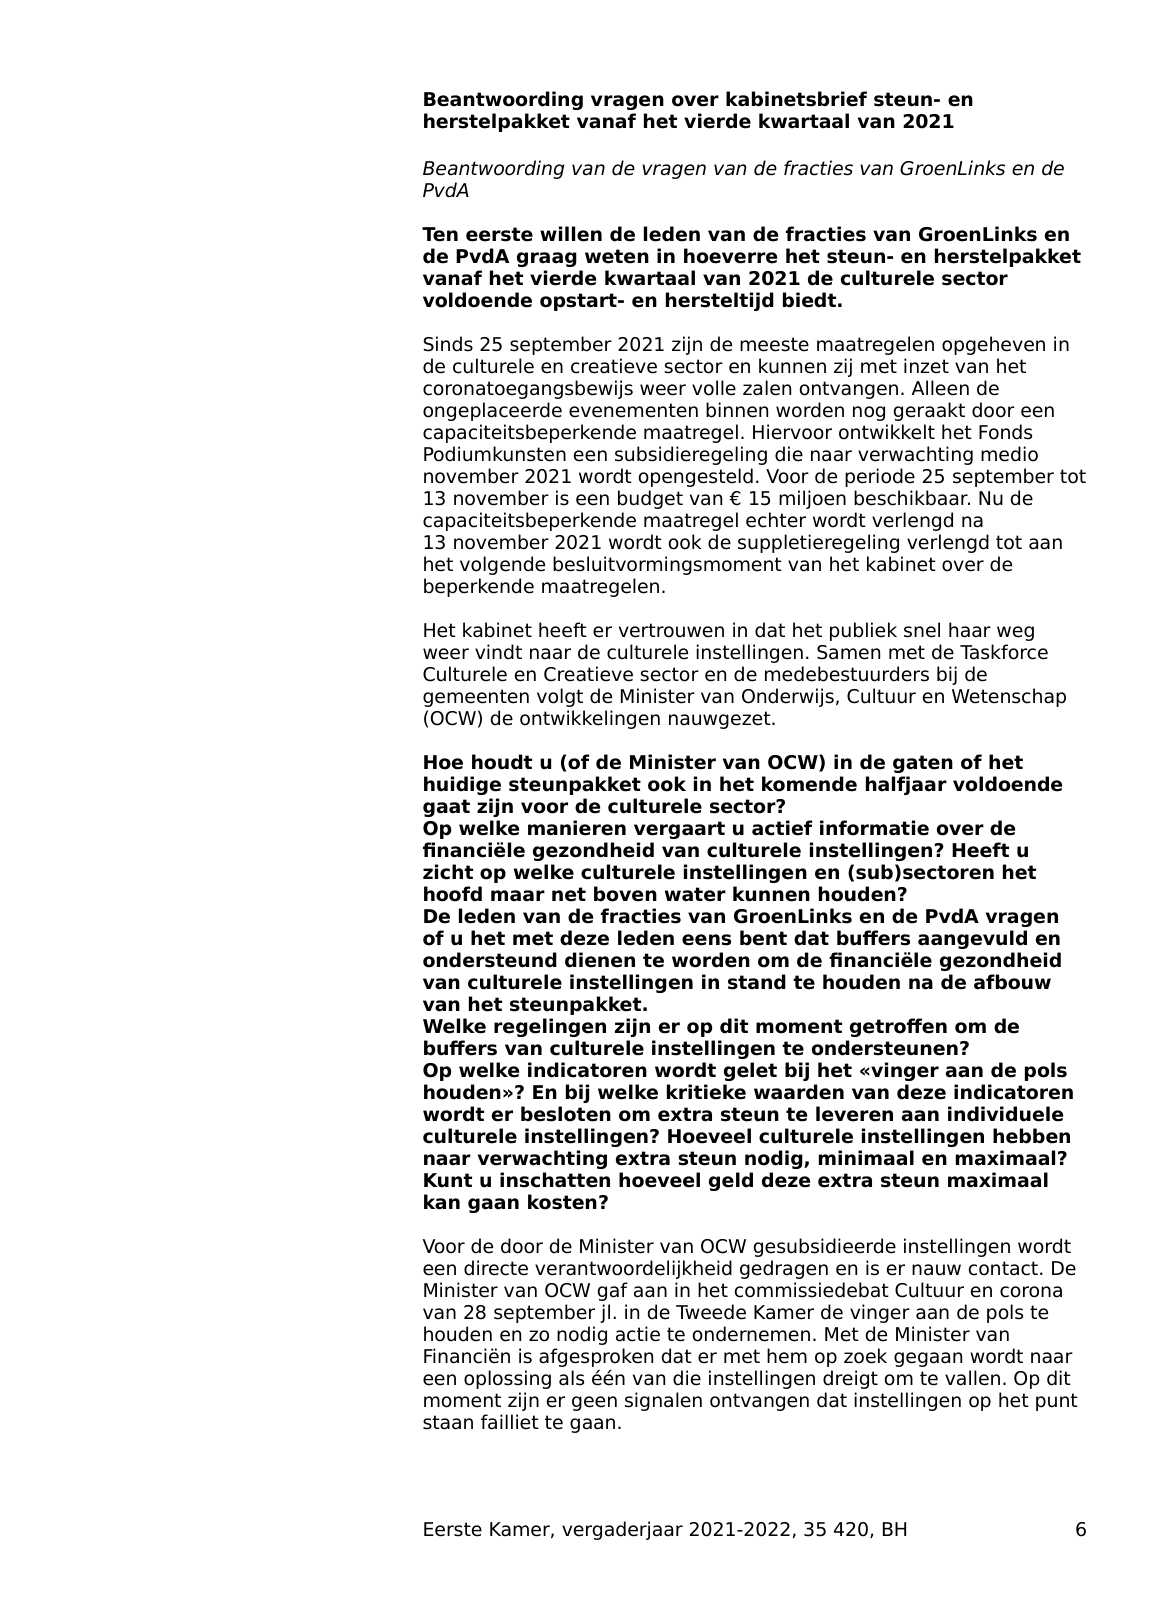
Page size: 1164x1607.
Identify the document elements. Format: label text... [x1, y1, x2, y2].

subtitle Beantwoording van de vragen van de fracties van GroenLinks en de PvdA [422, 158, 1087, 202]
text Op welke manieren vergaart u actief informatie over de financiële gezondheid van culturele instellingen? Heeft u zicht op welke culturele instellingen en (sub)sectoren het hoofd maar net boven water kunnen houden? [422, 818, 1087, 906]
text Ten eerste willen de leden van de fracties van GroenLinks en de PvdA graag weten in hoeverre het steun- en herstelpakket vanaf het vierde kwartaal van 2021 de culturele sector voldoende opstart- en hersteltijd biedt. [422, 224, 1087, 312]
text Hoe houdt u (of de Minister van OCW) in de gaten of het huidige steunpakket ook in het komende halfjaar voldoende gaat zijn voor de culturele sector? [422, 752, 1087, 818]
text Op welke indicatoren wordt gelet bij het «vinger aan de pols houden»? En bij welke kritieke waarden van deze indicatoren wordt er besloten om extra steun te leveren aan individuele culturele instellingen? Hoeveel culturele instellingen hebben naar verwachting extra steun nodig, minimaal en maximaal? Kunt u inschatten hoeveel geld deze extra steun maximaal kan gaan kosten? [422, 1060, 1087, 1214]
subtitle Beantwoording vragen over kabinetsbrief steun- en herstelpakket vanaf het vierde kwartaal van 2021 [422, 89, 1087, 133]
text Voor de door de Minister van OCW gesubsidieerde instellingen wordt een directe verantwoordelijkheid gedragen en is er nauw contact. De Minister van OCW gaf aan in het commissiedebat Cultuur en corona van 28 september jl. in de Tweede Kamer de vinger aan de pols te houden en zo nodig actie te ondernemen. Met de Minister van Financiën is afgesproken dat er met hem op zoek gegaan wordt naar een oplossing als één van die instellingen dreigt om te vallen. Op dit moment zijn er geen signalen ontvangen dat instellingen op het punt staan failliet te gaan. [422, 1236, 1087, 1434]
text Het kabinet heeft er vertrouwen in dat het publiek snel haar weg weer vindt naar de culturele instellingen. Samen met de Taskforce Culturele en Creatieve sector en de medebestuurders bij de gemeenten volgt de Minister van Onderwijs, Cultuur en Wetenschap (OCW) de ontwikkelingen nauwgezet. [422, 620, 1087, 730]
text Welke regelingen zijn er op dit moment getroffen om de buffers van culturele instellingen te ondersteunen? [422, 1016, 1087, 1060]
text Sinds 25 september 2021 zijn de meeste maatregelen opgeheven in de culturele en creatieve sector en kunnen zij met inzet van het coronatoegangsbewijs weer volle zalen ontvangen. Alleen de ongeplaceerde evenementen binnen worden nog geraakt door een capaciteitsbeperkende maatregel. Hiervoor ontwikkelt het Fonds Podiumkunsten een subsidieregeling die naar verwachting medio november 2021 wordt opengesteld. Voor de periode 25 september tot 13 november is een budget van € 15 miljoen beschikbaar. Nu de capaciteitsbeperkende maatregel echter wordt verlengd na 13 november 2021 wordt ook de suppletieregeling verlengd tot aan het volgende besluitvormingsmoment van het kabinet over de beperkende maatregelen. [422, 334, 1087, 598]
text De leden van de fracties van GroenLinks en de PvdA vragen of u het met deze leden eens bent dat buffers aangevuld en ondersteund dienen te worden om de financiële gezondheid van culturele instellingen in stand te houden na de afbouw van het steunpakket. [422, 906, 1087, 1016]
